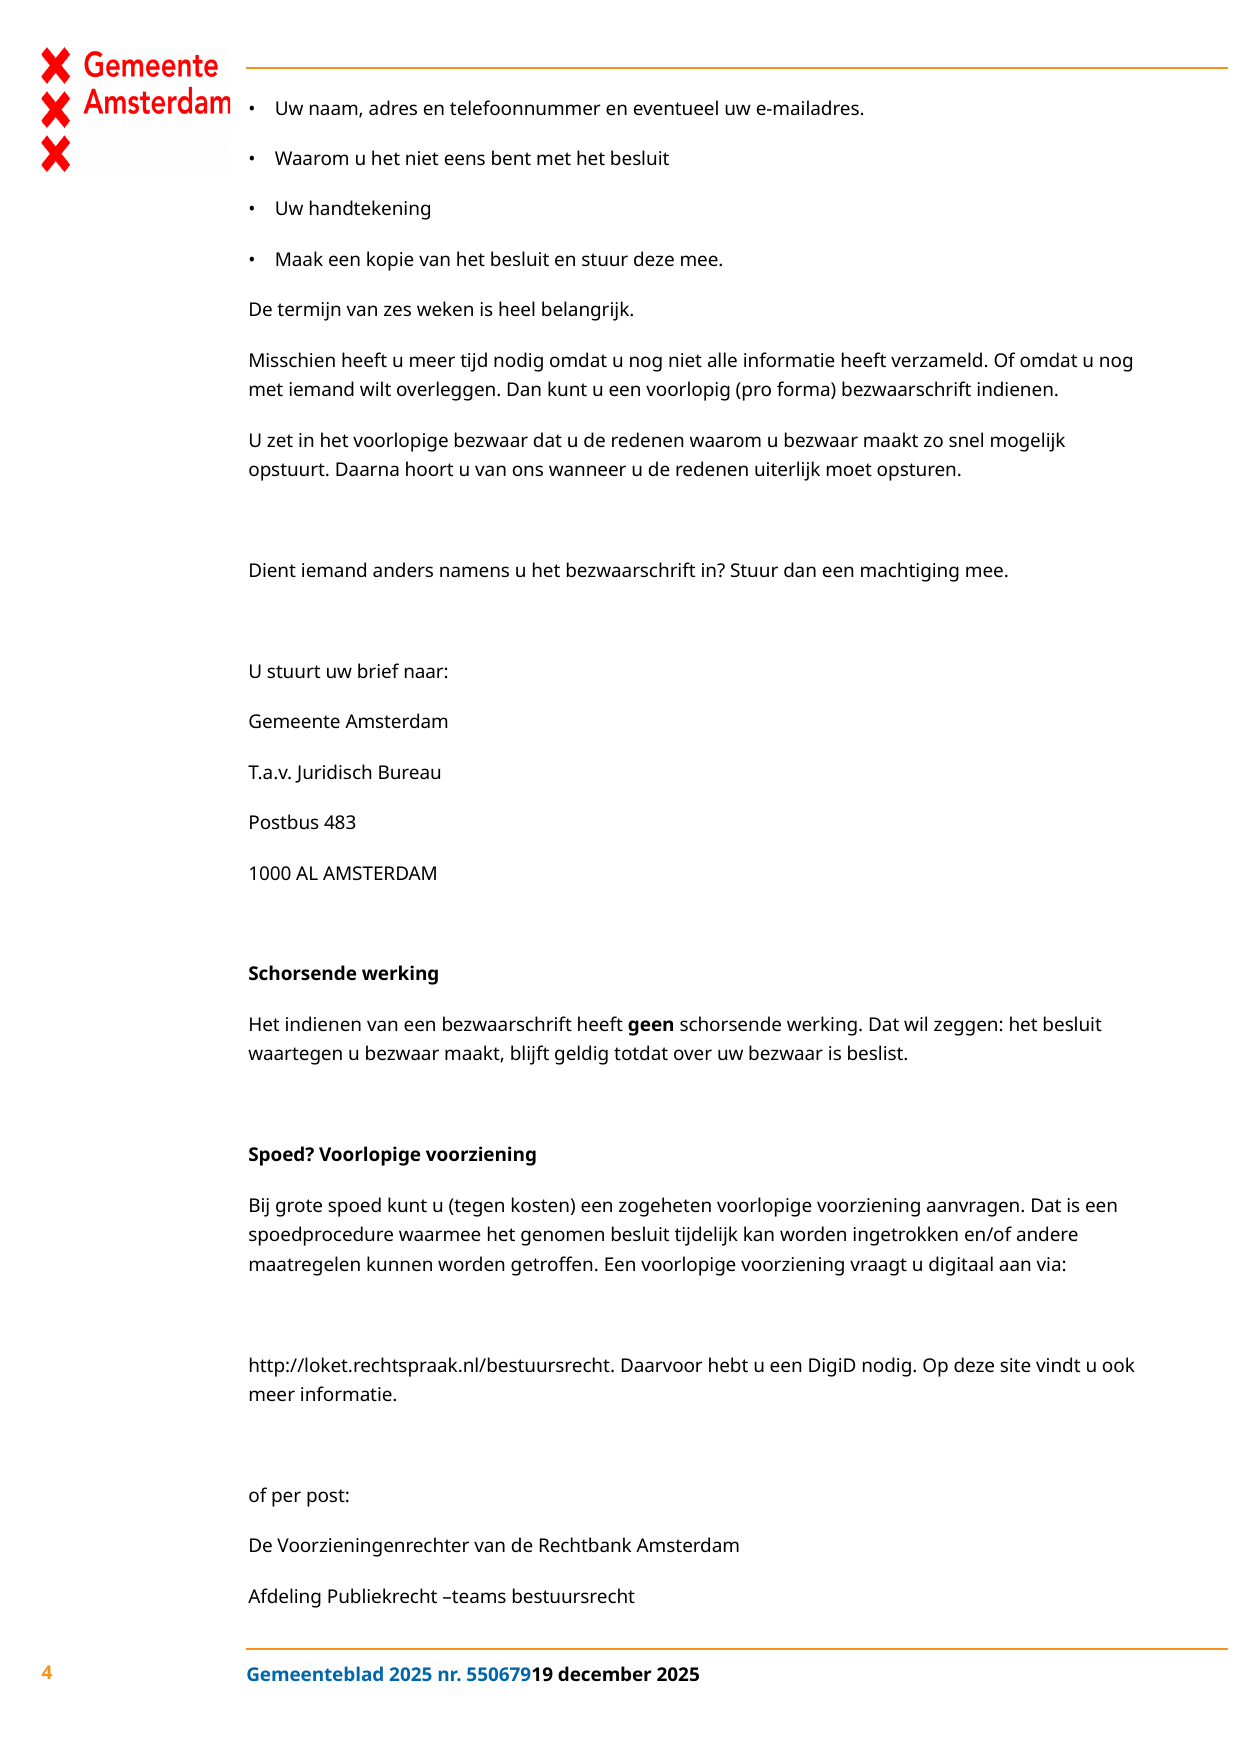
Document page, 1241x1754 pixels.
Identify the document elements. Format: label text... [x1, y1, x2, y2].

text Afdeling Publiekrecht –teams bestuursrecht [248, 1583, 1152, 1609]
text Spoed? Voorlopige voorziening [248, 1141, 1152, 1167]
text • Waarom u het niet eens bent met het besluit [248, 145, 1152, 171]
text Het indienen van een bezwaarschrift heeft geen schorsende werking. Dat wil zeggen: het besluit waartegen u bezwaar maakt, blijft geldig totdat over uw bezwaar is beslist. [248, 1011, 1152, 1066]
text Bij grote spoed kunt u (tegen kosten) een zogeheten voorlopige voorziening aanvragen. Dat is een spoedprocedure waarmee het genomen besluit tijdelijk kan worden ingetrokken en/of andere maatregelen kunnen worden getroffen. Een voorlopige voorziening vraagt u digitaal aan via: [248, 1192, 1152, 1277]
text of per post: [248, 1482, 1152, 1508]
text Schorsende werking [248, 961, 1152, 986]
text De termijn van zes weken is heel belangrijk. [248, 296, 1152, 322]
picture [41, 47, 231, 172]
text Misschien heeft u meer tijd nodig omdat u nog niet alle informatie heeft verzameld. Of omdat u nog met iemand wilt overleggen. Dan kunt u een voorlopig (pro forma) bezwaarschrift indienen. [248, 347, 1152, 402]
text http://loket.rechtspraak.nl/bestuursrecht. Daarvoor hebt u een DigiD nodig. Op deze site vindt u ook meer informatie. [248, 1352, 1152, 1407]
text U zet in het voorlopige bezwaar dat u de redenen waarom u bezwaar maakt zo snel mogelijk opstuurt. Daarna hoort u van ons wanneer u de redenen uiterlijk moet opsturen. [248, 427, 1152, 482]
text • Uw handtekening [248, 196, 1152, 221]
text T.a.v. Juridisch Bureau [248, 759, 1152, 785]
text • Uw naam, adres en telefoonnummer en eventueel uw e-mailadres. [248, 95, 1152, 121]
text Postbus 483 [248, 809, 1152, 835]
text Dient iemand anders namens u het bezwaarschrift in? Stuur dan een machtiging mee. [248, 557, 1152, 583]
text Gemeente Amsterdam [248, 708, 1152, 734]
text De Voorzieningenrechter van de Rechtbank Amsterdam [248, 1533, 1152, 1558]
text U stuurt uw brief naar: [248, 658, 1152, 684]
text 1000 AL AMSTERDAM [248, 860, 1152, 886]
text • Maak een kopie van het besluit en stuur deze mee. [248, 246, 1152, 272]
